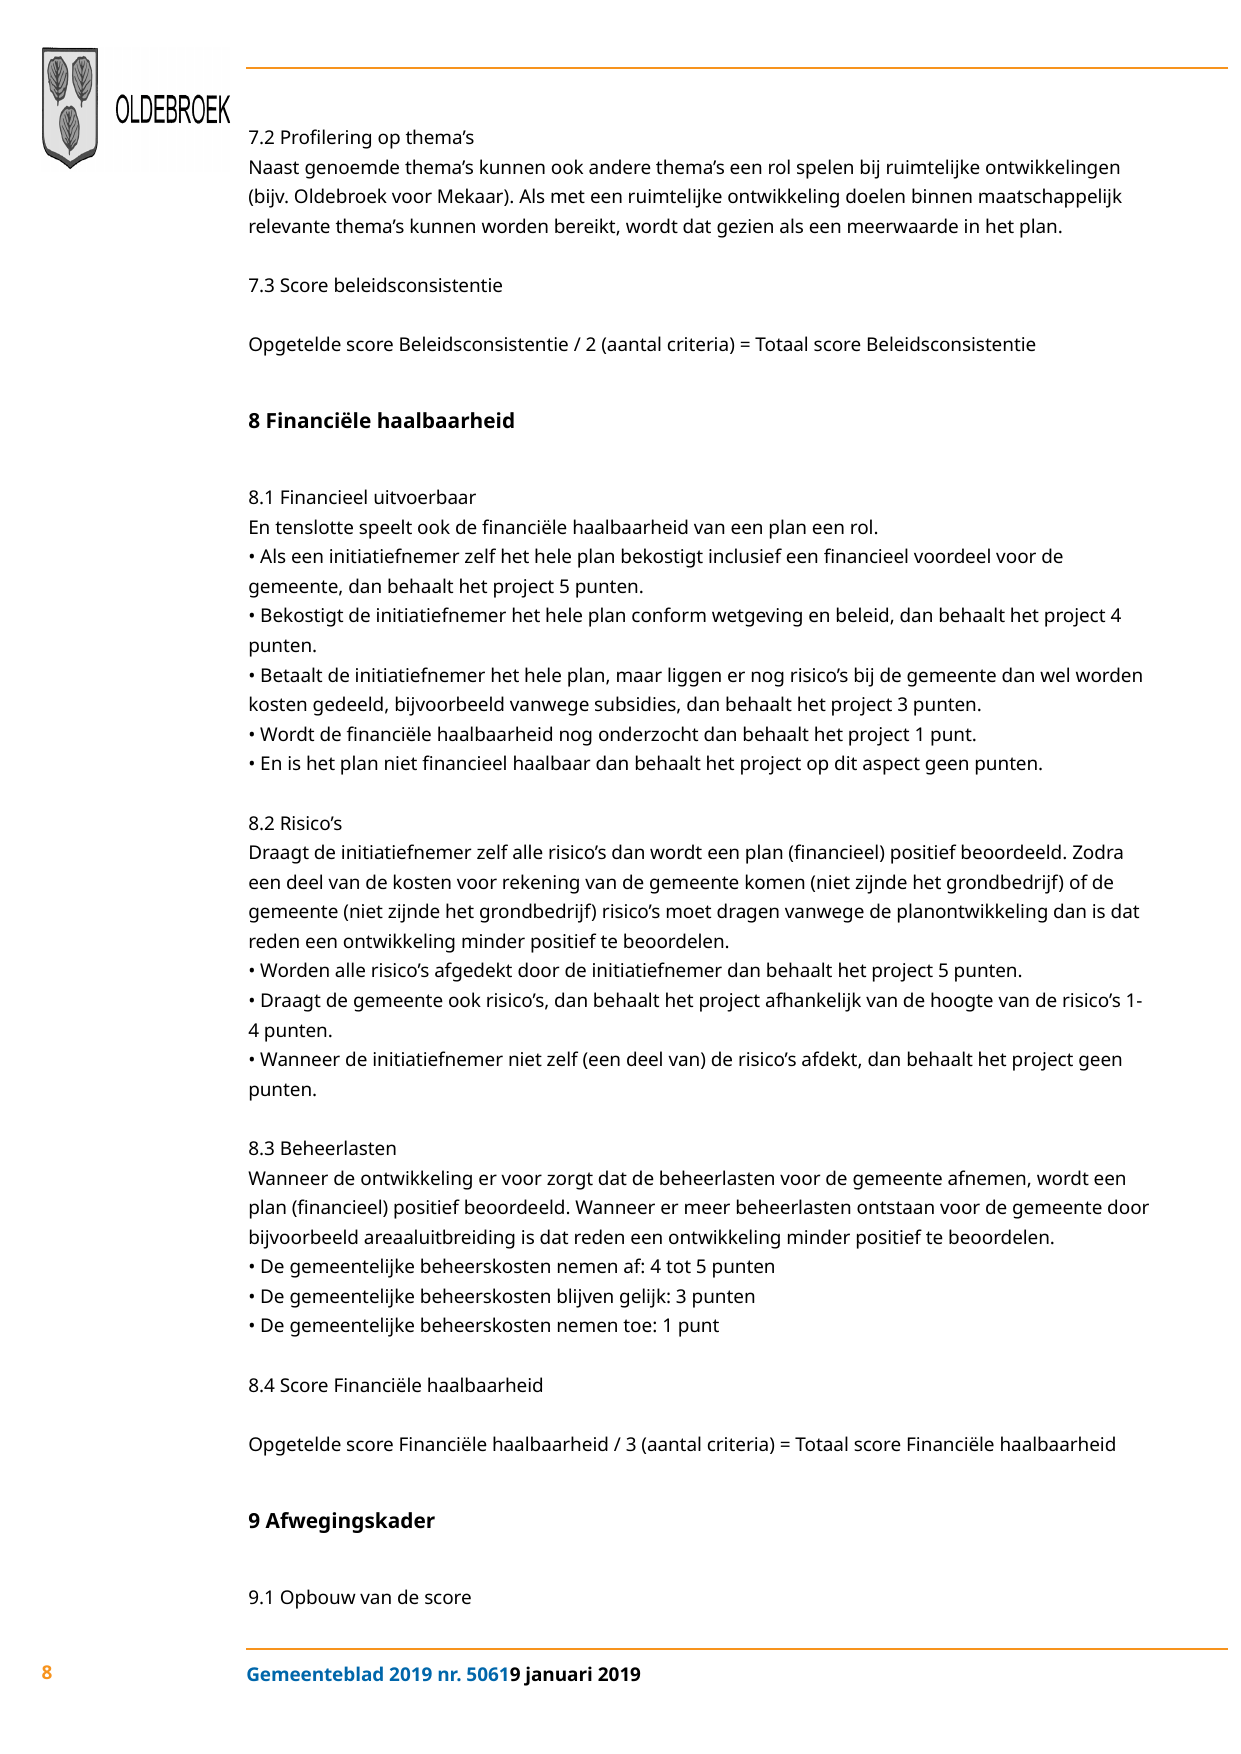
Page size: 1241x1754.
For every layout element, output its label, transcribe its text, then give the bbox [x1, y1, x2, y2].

text 8.1 Financieel uitvoerbaar [248, 484, 1152, 510]
text Wanneer de ontwikkeling er voor zorgt dat de beheerlasten voor de gemeente afnemen, wordt een plan (financieel) positief beoordeeld. Wanneer er meer beheerlasten ontstaan voor de gemeente door bijvoorbeeld areaaluitbreiding is dat reden een ontwikkeling minder positief te beoordelen. [248, 1165, 1152, 1250]
text 7.3 Score beleidsconsistentie [248, 272, 1152, 298]
text En tenslotte speelt ook de financiële haalbaarheid van een plan een rol. [248, 514, 1152, 540]
text 8.3 Beheerlasten [248, 1135, 1152, 1161]
text • De gemeentelijke beheerskosten nemen toe: 1 punt [248, 1313, 1152, 1338]
text • Worden alle risico’s afgedekt door de initiatiefnemer dan behaalt het project 5 punten. [248, 958, 1152, 983]
text Opgetelde score Financiële haalbaarheid / 3 (aantal criteria) = Totaal score Financiële haalbaarheid [248, 1431, 1152, 1457]
text Draagt de initiatiefnemer zelf alle risico’s dan wordt een plan (financieel) positief beoordeeld. Zodra een deel van de kosten voor rekening van de gemeente komen (niet zijnde het grondbedrijf) of de gemeente (niet zijnde het grondbedrijf) risico’s moet dragen vanwege de planontwikkeling dan is dat reden een ontwikkeling minder positief te beoordelen. [248, 839, 1152, 954]
text 9 Afwegingskader [248, 1506, 1152, 1535]
text 8.2 Risico’s [248, 810, 1152, 836]
text 9.1 Opbouw van de score [248, 1584, 1152, 1610]
text Opgetelde score Beleidsconsistentie / 2 (aantal criteria) = Totaal score Beleidsconsistentie [248, 331, 1152, 357]
text • Bekostigt de initiatiefnemer het hele plan conform wetgeving en beleid, dan behaalt het project 4 punten. [248, 603, 1152, 658]
text • De gemeentelijke beheerskosten blijven gelijk: 3 punten [248, 1283, 1152, 1309]
text 8 Financiële haalbaarheid [248, 407, 1152, 435]
text • De gemeentelijke beheerskosten nemen af: 4 tot 5 punten [248, 1253, 1152, 1279]
text • Draagt de gemeente ook risico’s, dan behaalt het project afhankelijk van de hoogte van de risico’s 1-4 punten. [248, 987, 1152, 1043]
text • En is het plan niet financieel haalbaar dan behaalt het project op dit aspect geen punten. [248, 751, 1152, 776]
text • Betaalt de initiatiefnemer het hele plan, maar liggen er nog risico’s bij de gemeente dan wel worden kosten gedeeld, bijvoorbeeld vanwege subsidies, dan behaalt het project 3 punten. [248, 662, 1152, 717]
text 8.4 Score Financiële haalbaarheid [248, 1372, 1152, 1398]
text • Wanneer de initiatiefnemer niet zelf (een deel van) de risico’s afdekt, dan behaalt het project geen punten. [248, 1046, 1152, 1102]
text 7.2 Profilering op thema’s [248, 124, 1152, 150]
text Naast genoemde thema’s kunnen ook andere thema’s een rol spelen bij ruimtelijke ontwikkelingen (bijv. Oldebroek voor Mekaar). Als met een ruimtelijke ontwikkeling doelen binnen maatschappelijk relevante thema’s kunnen worden bereikt, wordt dat gezien als een meerwaarde in het plan. [248, 154, 1152, 239]
text • Wordt de financiële haalbaarheid nog onderzocht dan behaalt het project 1 punt. [248, 721, 1152, 747]
text • Als een initiatiefnemer zelf het hele plan bekostigt inclusief een financieel voordeel voor de gemeente, dan behaalt het project 5 punten. [248, 543, 1152, 599]
picture [41, 47, 231, 172]
